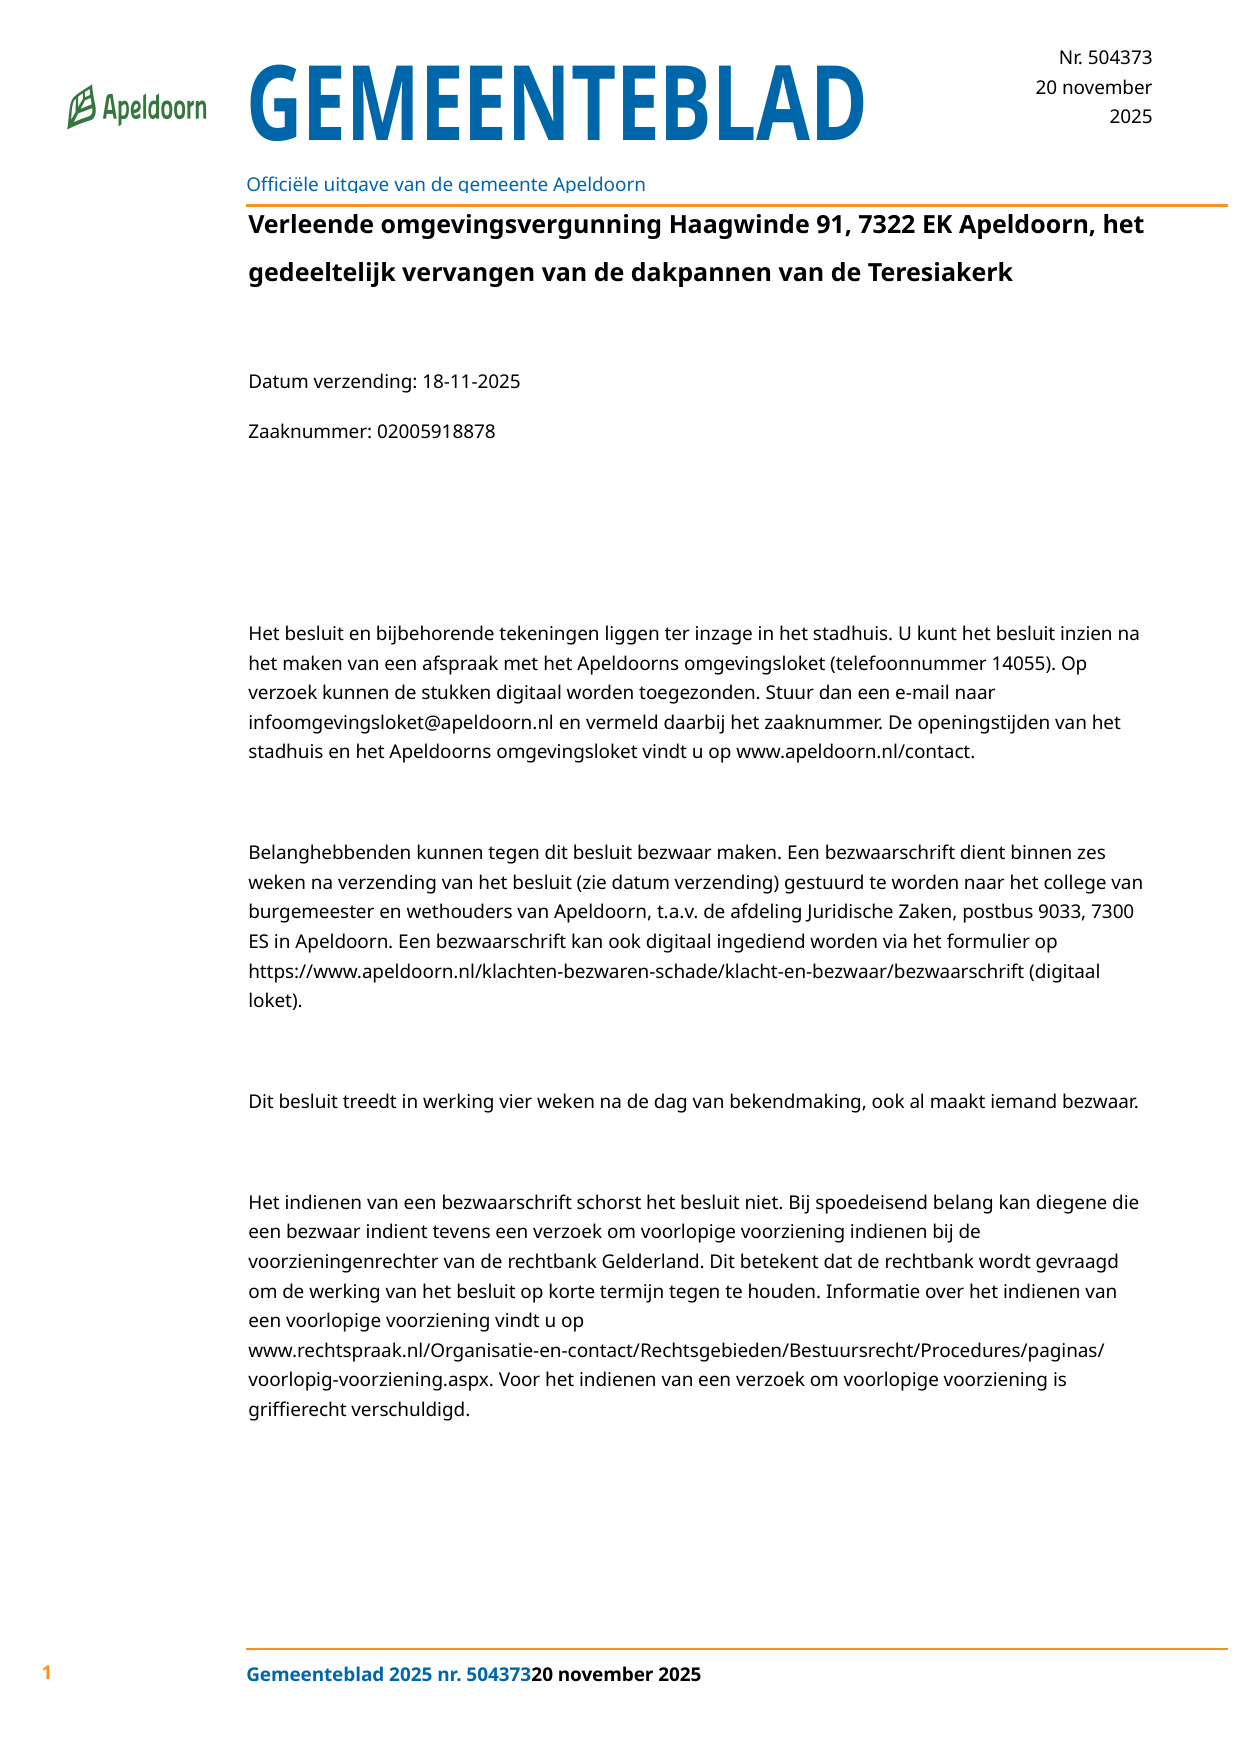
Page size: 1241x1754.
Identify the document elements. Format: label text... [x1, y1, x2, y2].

picture [41, 47, 231, 172]
text Dit besluit treedt in werking vier weken na de dag van bekendmaking, ook al maakt iemand bezwaar. [248, 1088, 1152, 1114]
text Verleende omgevingsvergunning Haagwinde 91, 7322 EK Apeldoorn, het gedeeltelijk vervangen van de dakpannen van de Teresiakerk [248, 207, 1152, 288]
text Het besluit en bijbehorende tekeningen liggen ter inzage in het stadhuis. U kunt het besluit inzien na het maken van een afspraak met het Apeldoorns omgevingsloket (telefoonnummer 14055). Op verzoek kunnen de stukken digitaal worden toegezonden. Stuur dan een e-mail naar infoomgevingsloket@apeldoorn.nl en vermeld daarbij het zaaknummer. De openingstijden van het stadhuis en het Apeldoorns omgevingsloket vindt u op www.apeldoorn.nl/contact. [248, 620, 1152, 764]
text Het indienen van een bezwaarschrift schorst het besluit niet. Bij spoedeisend belang kan diegene die een bezwaar indient tevens een verzoek om voorlopige voorziening indienen bij de voorzieningenrechter van de rechtbank Gelderland. Dit betekent dat de rechtbank wordt gevraagd om de werking van het besluit op korte termijn tegen te houden. Informatie over het indienen van een voorlopige voorziening vindt u op www.rechtspraak.nl/Organisatie-en-contact/Rechtsgebieden/Bestuursrecht/Procedures/paginas/voorlopig-voorziening.aspx. Voor het indienen van een verzoek om voorlopige voorziening is griffierecht verschuldigd. [248, 1189, 1152, 1422]
text Zaaknummer: 02005918878 [248, 419, 1152, 444]
text Datum verzending: 18-11-2025 [248, 368, 1152, 394]
text Belanghebbenden kunnen tegen dit besluit bezwaar maken. Een bezwaarschrift dient binnen zes weken na verzending van het besluit (zie datum verzending) gestuurd te worden naar het college van burgemeester en wethouders van Apeldoorn, t.a.v. de afdeling Juridische Zaken, postbus 9033, 7300 ES in Apeldoorn. Een bezwaarschrift kan ook digitaal ingediend worden via het formulier op https://www.apeldoorn.nl/klachten-bezwaren-schade/klacht-en-bezwaar/bezwaarschrift (digitaal loket). [248, 839, 1152, 1013]
